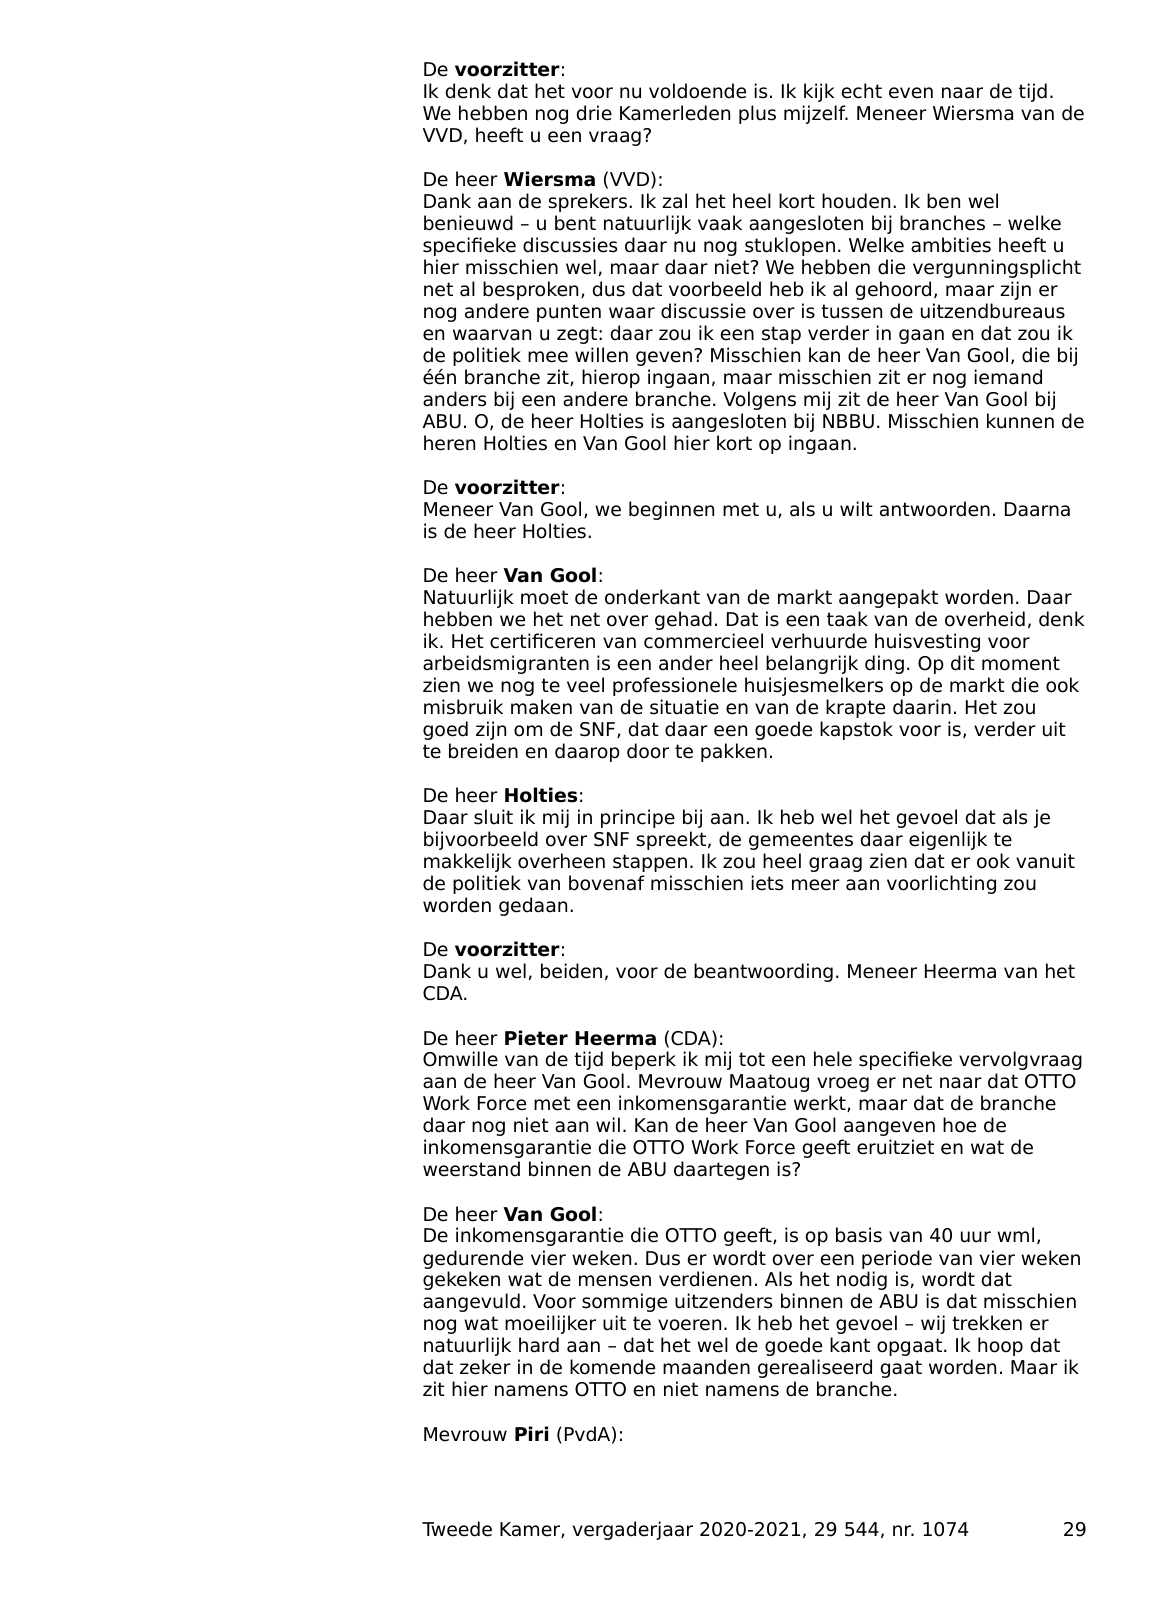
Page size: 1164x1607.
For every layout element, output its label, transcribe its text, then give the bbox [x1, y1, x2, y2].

text Meneer Van Gool, we beginnen met u, als u wilt antwoorden. Daarna is de heer Holties. [422, 499, 1087, 543]
text De heer Pieter Heerma (CDA): [422, 1027, 1087, 1049]
text Mevrouw Piri (PvdA): [422, 1423, 1087, 1445]
text Dank u wel, beiden, voor de beantwoording. Meneer Heerma van het CDA. [422, 961, 1087, 1005]
text De voorzitter: [422, 477, 1087, 499]
text Natuurlijk moet de onderkant van de markt aangepakt worden. Daar hebben we het net over gehad. Dat is een taak van de overheid, denk ik. Het certificeren van commercieel verhuurde huisvesting voor arbeidsmigranten is een ander heel belangrijk ding. Op dit moment zien we nog te veel professionele huisjesmelkers op de markt die ook misbruik maken van de situatie en van de krapte daarin. Het zou goed zijn om de SNF, dat daar een goede kapstok voor is, verder uit te breiden en daarop door te pakken. [422, 587, 1087, 763]
text De heer Wiersma (VVD): [422, 169, 1087, 191]
text Ik denk dat het voor nu voldoende is. Ik kijk echt even naar de tijd. We hebben nog drie Kamerleden plus mijzelf. Meneer Wiersma van de VVD, heeft u een vraag? [422, 81, 1087, 147]
text De inkomensgarantie die OTTO geeft, is op basis van 40 uur wml, gedurende vier weken. Dus er wordt over een periode van vier weken gekeken wat de mensen verdienen. Als het nodig is, wordt dat aangevuld. Voor sommige uitzenders binnen de ABU is dat misschien nog wat moeilijker uit te voeren. Ik heb het gevoel – wij trekken er natuurlijk hard aan – dat het wel de goede kant opgaat. Ik hoop dat dat zeker in de komende maanden gerealiseerd gaat worden. Maar ik zit hier namens OTTO en niet namens de branche. [422, 1225, 1087, 1401]
text De voorzitter: [422, 59, 1087, 81]
text Omwille van de tijd beperk ik mij tot een hele specifieke vervolgvraag aan de heer Van Gool. Mevrouw Maatoug vroeg er net naar dat OTTO Work Force met een inkomensgarantie werkt, maar dat de branche daar nog niet aan wil. Kan de heer Van Gool aangeven hoe de inkomensgarantie die OTTO Work Force geeft eruitziet en wat de weerstand binnen de ABU daartegen is? [422, 1049, 1087, 1181]
text De heer Van Gool: [422, 565, 1087, 587]
text De heer Holties: [422, 785, 1087, 807]
text De voorzitter: [422, 939, 1087, 961]
text Dank aan de sprekers. Ik zal het heel kort houden. Ik ben wel benieuwd – u bent natuurlijk vaak aangesloten bij branches – welke specifieke discussies daar nu nog stuklopen. Welke ambities heeft u hier misschien wel, maar daar niet? We hebben die vergunningsplicht net al besproken, dus dat voorbeeld heb ik al gehoord, maar zijn er nog andere punten waar discussie over is tussen de uitzendbureaus en waarvan u zegt: daar zou ik een stap verder in gaan en dat zou ik de politiek mee willen geven? Misschien kan de heer Van Gool, die bij één branche zit, hierop ingaan, maar misschien zit er nog iemand anders bij een andere branche. Volgens mij zit de heer Van Gool bij ABU. O, de heer Holties is aangesloten bij NBBU. Misschien kunnen de heren Holties en Van Gool hier kort op ingaan. [422, 191, 1087, 455]
text Daar sluit ik mij in principe bij aan. Ik heb wel het gevoel dat als je bijvoorbeeld over SNF spreekt, de gemeentes daar eigenlijk te makkelijk overheen stappen. Ik zou heel graag zien dat er ook vanuit de politiek van bovenaf misschien iets meer aan voorlichting zou worden gedaan. [422, 807, 1087, 917]
text De heer Van Gool: [422, 1203, 1087, 1225]
